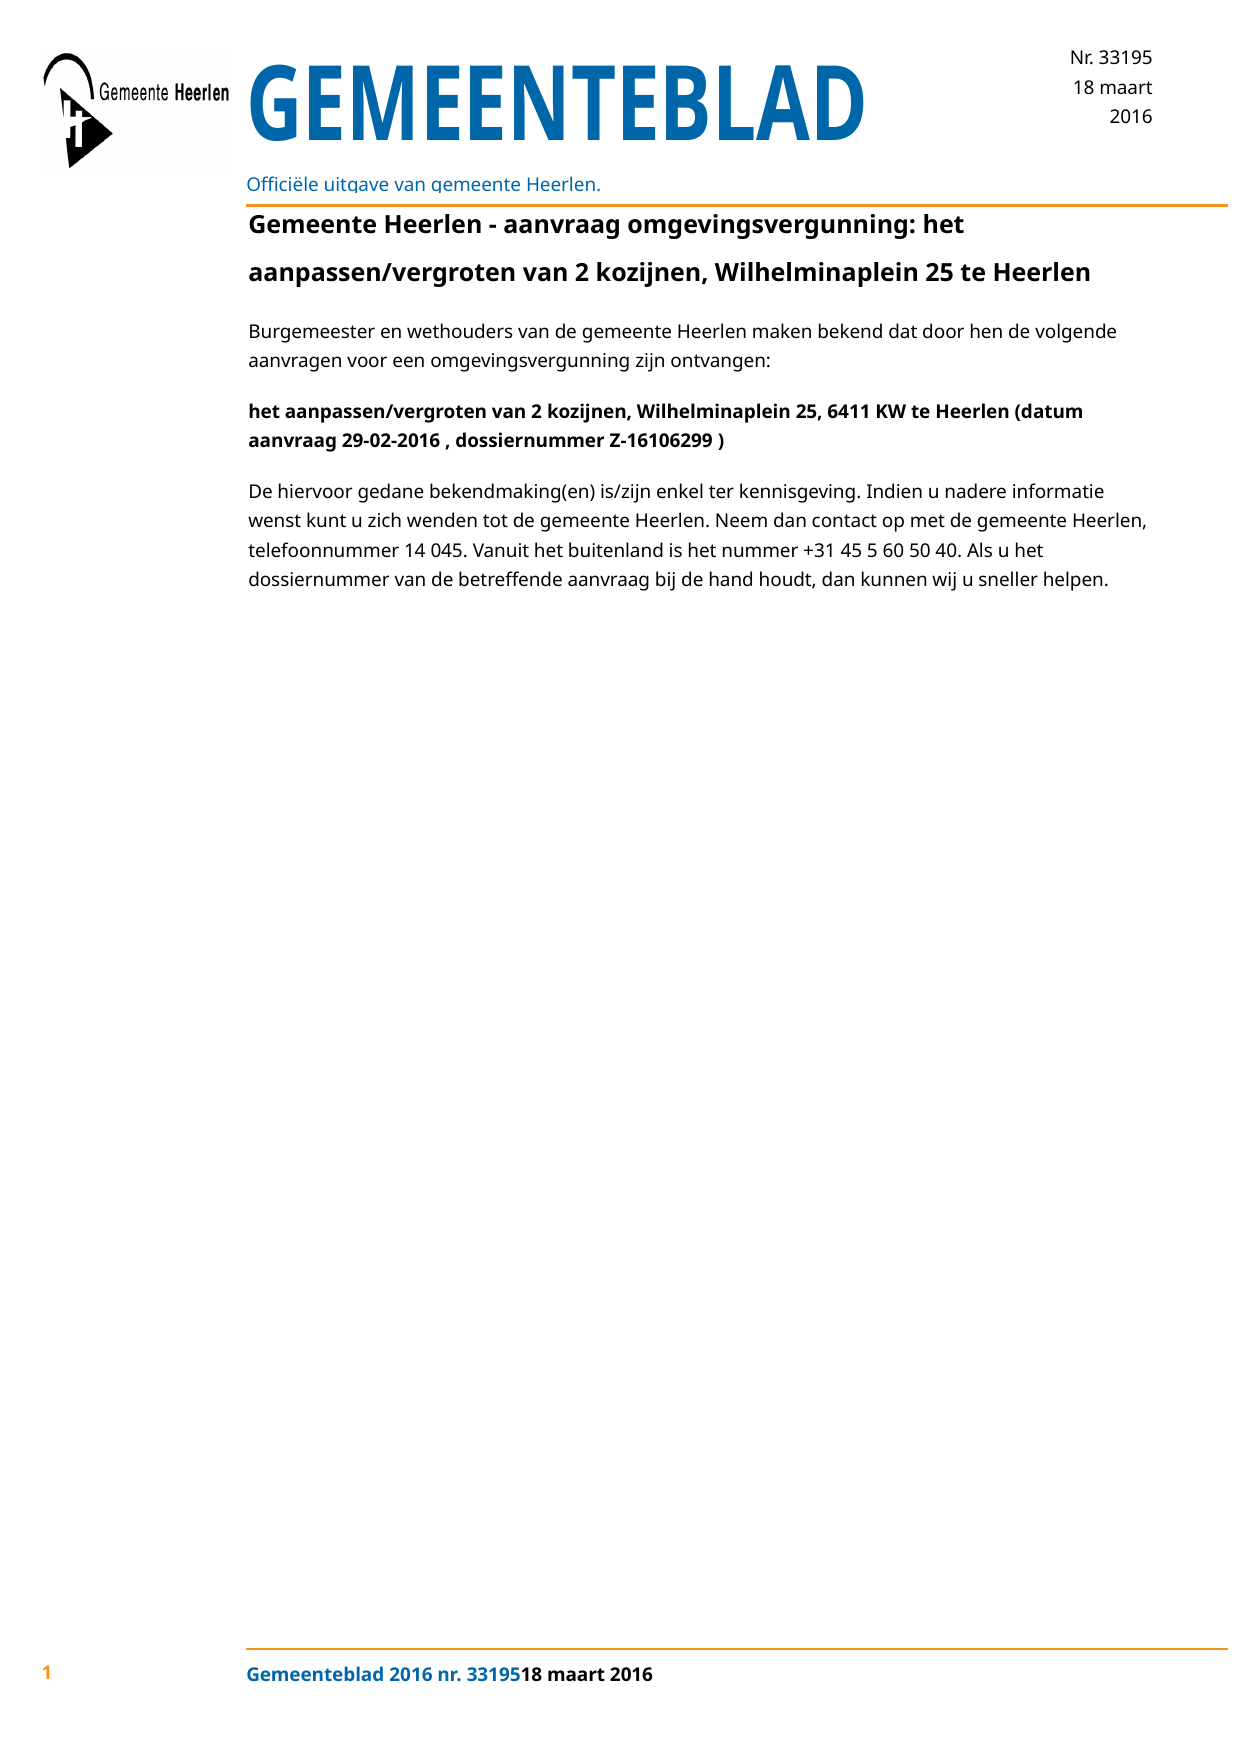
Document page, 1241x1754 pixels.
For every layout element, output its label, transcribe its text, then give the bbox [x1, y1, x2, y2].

text het aanpassen/vergroten van 2 kozijnen, Wilhelminaplein 25, 6411 KW te Heerlen (datum aanvraag 29-02-2016 , dossiernummer Z-16106299 ) [248, 398, 1152, 453]
text Gemeente Heerlen - aanvraag omgevingsvergunning: het aanpassen/vergroten van 2 kozijnen, Wilhelminaplein 25 te Heerlen [248, 207, 1152, 288]
text Burgemeester en wethouders van de gemeente Heerlen maken bekend dat door hen de volgende aanvragen voor een omgevingsvergunning zijn ontvangen: [248, 318, 1152, 373]
text De hiervoor gedane bekendmaking(en) is/zijn enkel ter kennisgeving. Indien u nadere informatie wenst kunt u zich wenden tot de gemeente Heerlen. Neem dan contact op met de gemeente Heerlen, telefoonnummer 14 045. Vanuit het buitenland is het nummer +31 45 5 60 50 40. Als u het dossiernummer van de betreffende aanvraag bij de hand houdt, dan kunnen wij u sneller helpen. [248, 478, 1152, 592]
picture [41, 47, 231, 172]
